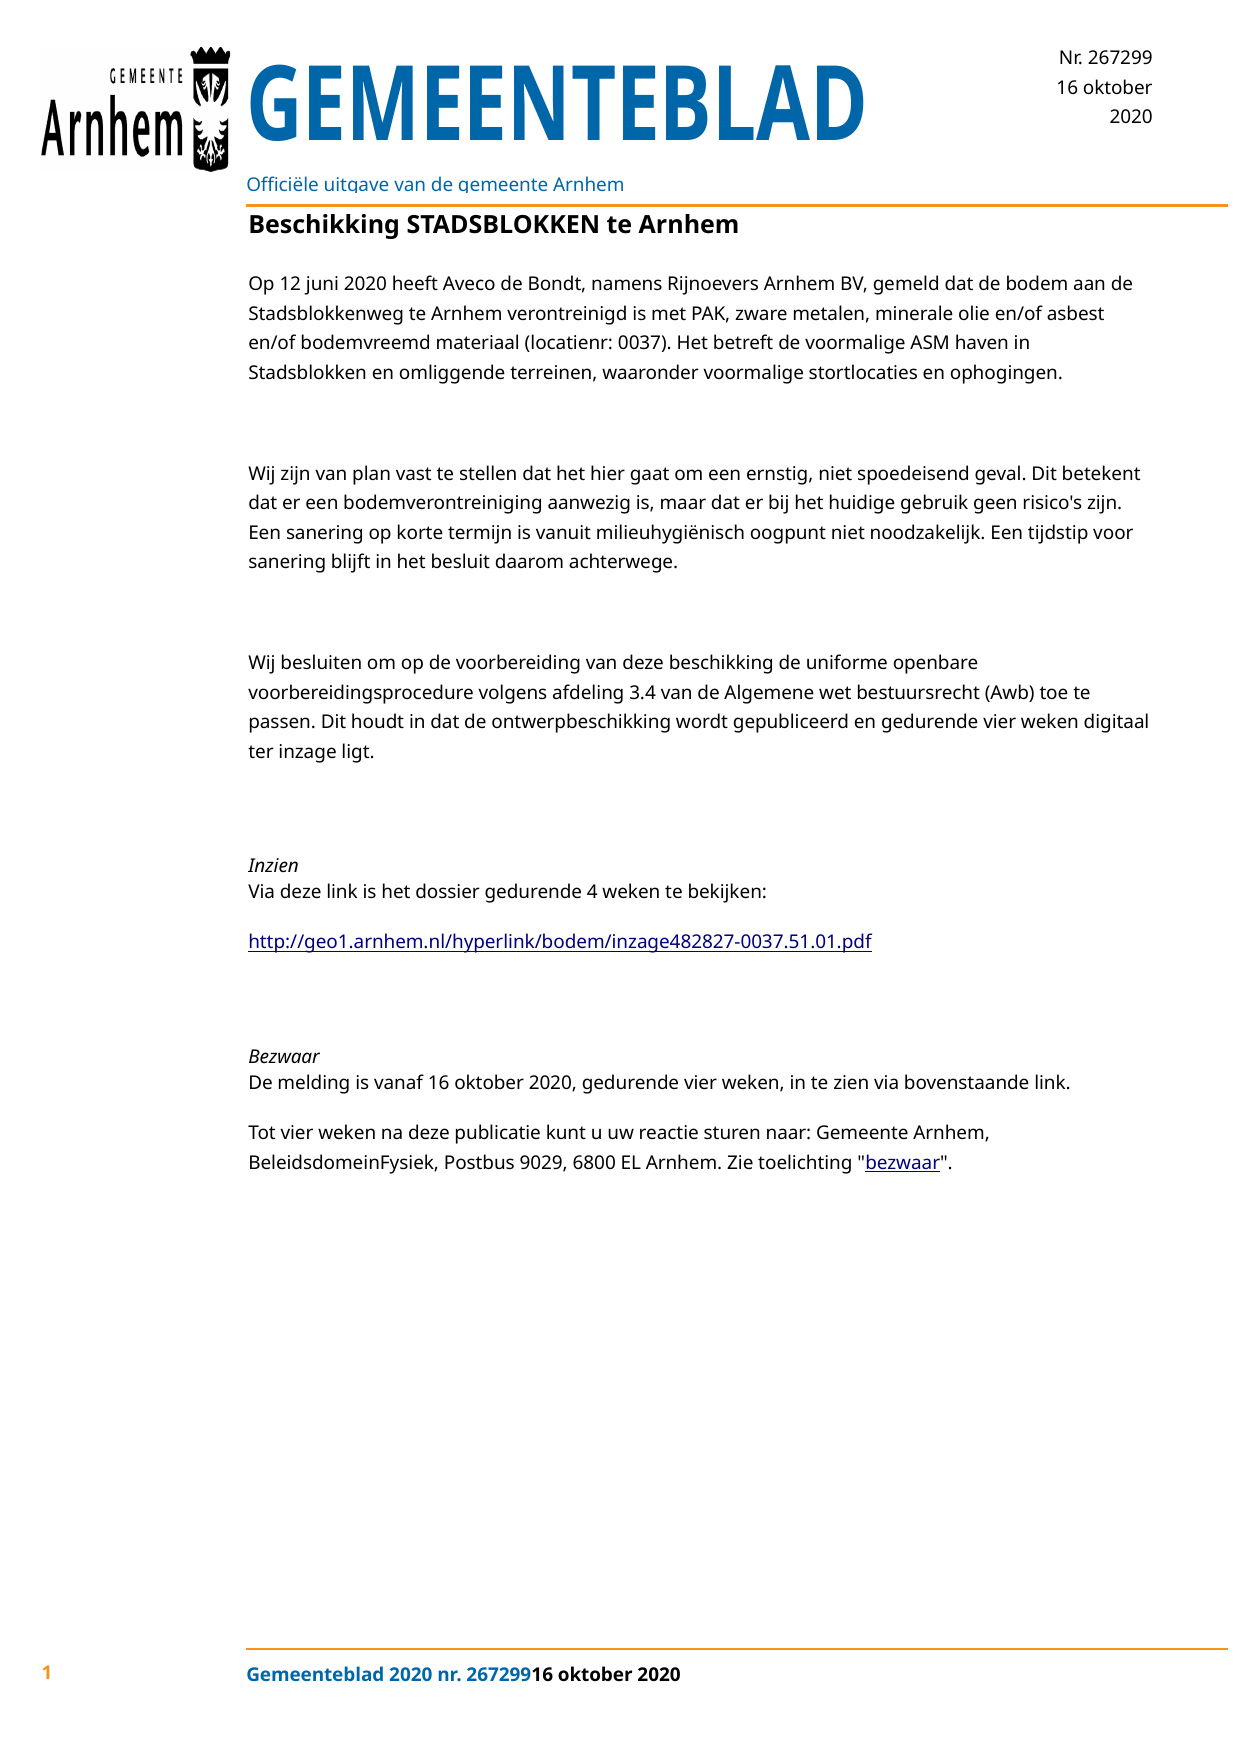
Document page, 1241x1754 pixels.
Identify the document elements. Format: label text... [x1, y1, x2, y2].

picture [41, 47, 231, 172]
text Beschikking STADSBLOKKEN te Arnhem [248, 207, 1152, 241]
text Inzien [248, 853, 1152, 878]
text http://geo1.arnhem.nl/hyperlink/bodem/inzage482827-0037.51.01.pdf [248, 929, 1152, 954]
text Bezwaar [248, 1043, 1152, 1069]
text Tot vier weken na deze publicatie kunt u uw reactie sturen naar: Gemeente Arnhem, BeleidsdomeinFysiek, Postbus 9029, 6800 EL Arnhem. Zie toelichting "bezwaar". [248, 1119, 1152, 1174]
text Wij besluiten om op de voorbereiding van deze beschikking de uniforme openbare voorbereidingsprocedure volgens afdeling 3.4 van de Algemene wet bestuursrecht (Awb) toe te passen. Dit houdt in dat de ontwerpbeschikking wordt gepubliceerd en gedurende vier weken digitaal ter inzage ligt. [248, 649, 1152, 764]
text De melding is vanaf 16 oktober 2020, gedurende vier weken, in te zien via bovenstaande link. [248, 1069, 1152, 1094]
text Via deze link is het dossier gedurende 4 weken te bekijken: [248, 878, 1152, 904]
text Wij zijn van plan vast te stellen dat het hier gaat om een ernstig, niet spoedeisend geval. Dit betekent dat er een bodemverontreiniging aanwezig is, maar dat er bij het huidige gebruik geen risico's zijn. Een sanering op korte termijn is vanuit milieuhygiënisch oogpunt niet noodzakelijk. Een tijdstip voor sanering blijft in het besluit daarom achterwege. [248, 460, 1152, 574]
text Op 12 juni 2020 heeft Aveco de Bondt, namens Rijnoevers Arnhem BV, gemeld dat de bodem aan de Stadsblokkenweg te Arnhem verontreinigd is met PAK, zware metalen, minerale olie en/of asbest en/of bodemvreemd materiaal (locatienr: 0037). Het betreft de voormalige ASM haven in Stadsblokken en omliggende terreinen, waaronder voormalige stortlocaties en ophogingen. [248, 270, 1152, 385]
